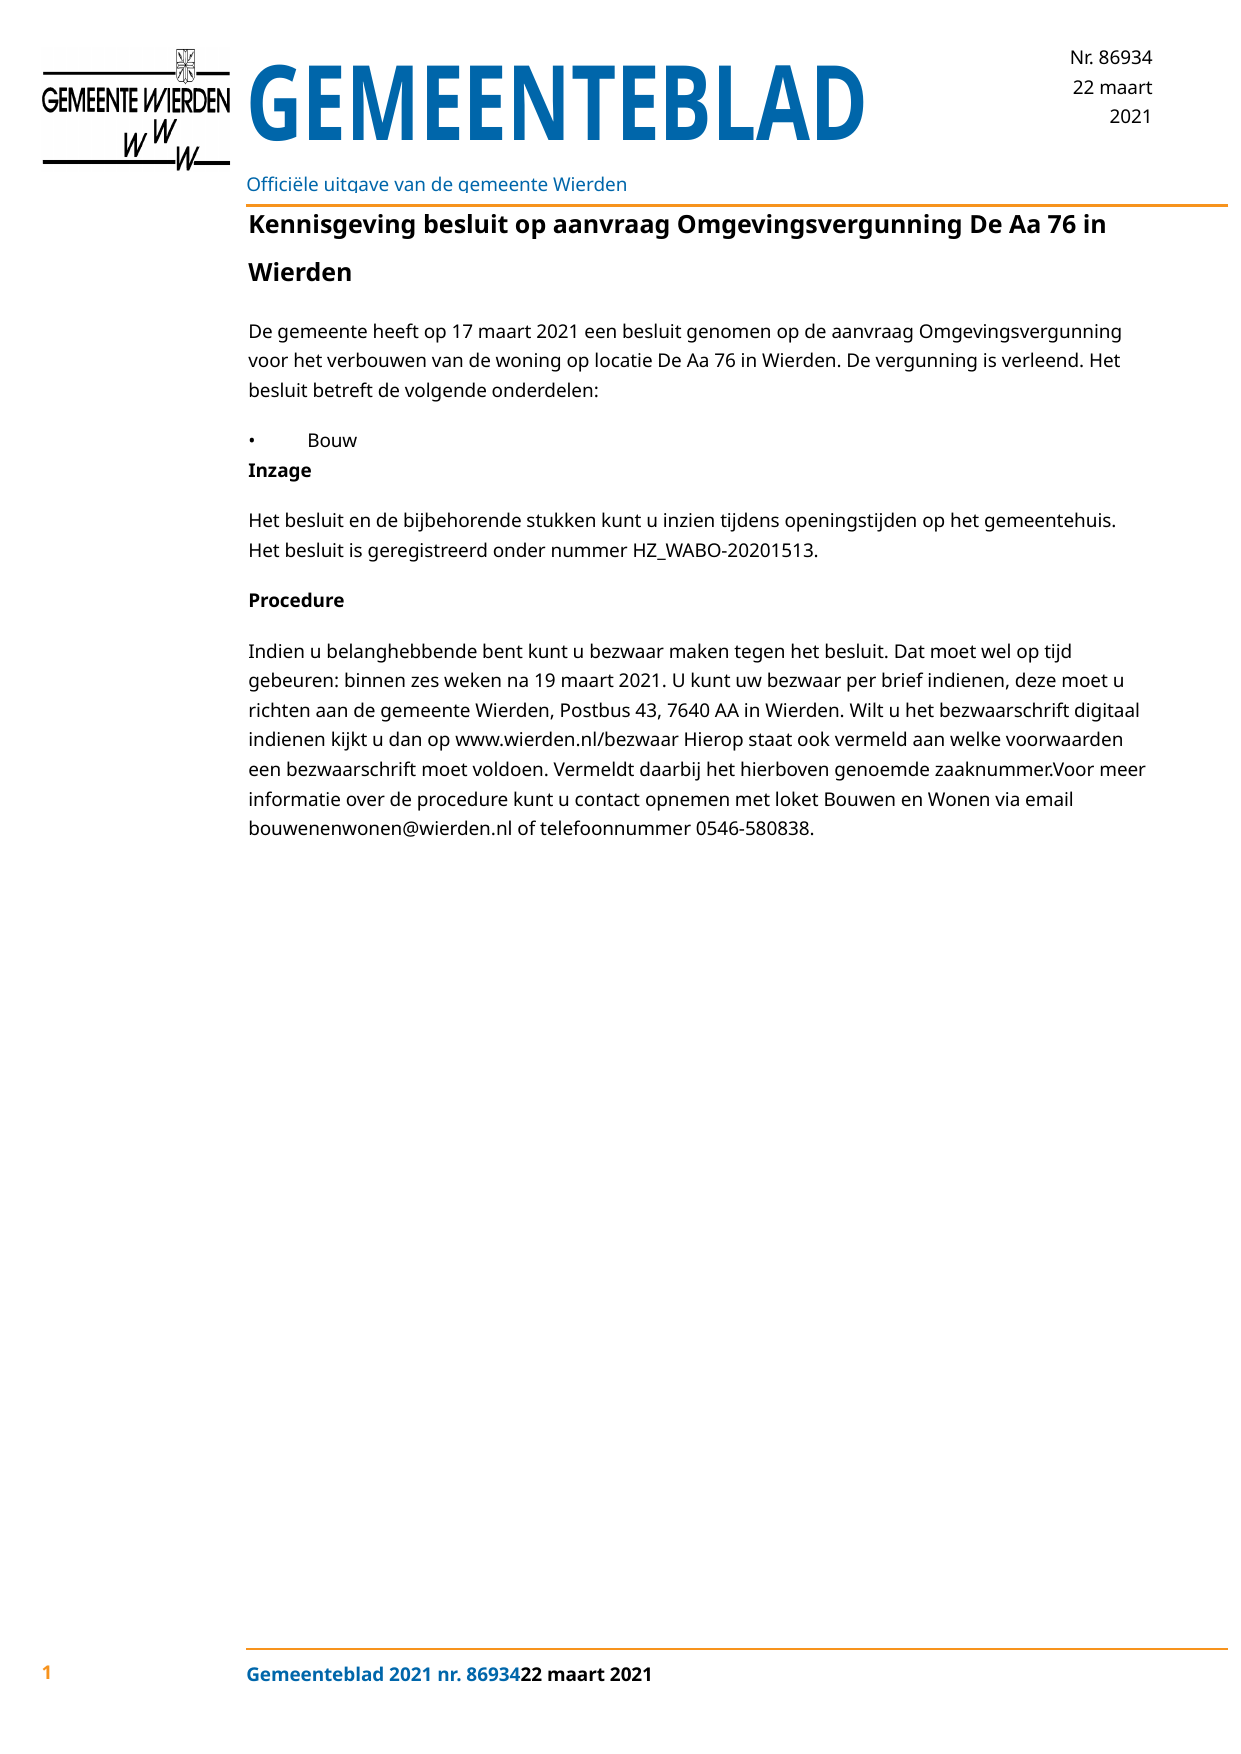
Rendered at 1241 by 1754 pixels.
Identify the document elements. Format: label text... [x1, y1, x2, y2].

list Bouw [248, 427, 1152, 453]
text Procedure [248, 587, 1152, 613]
picture [41, 47, 231, 172]
text Kennisgeving besluit op aanvraag Omgevingsvergunning De Aa 76 in Wierden [248, 207, 1152, 288]
text Inzage [248, 457, 1152, 483]
text De gemeente heeft op 17 maart 2021 een besluit genomen op de aanvraag Omgevingsvergunning voor het verbouwen van de woning op locatie De Aa 76 in Wierden. De vergunning is verleend. Het besluit betreft de volgende onderdelen: [248, 318, 1152, 403]
text Het besluit en de bijbehorende stukken kunt u inzien tijdens openingstijden op het gemeentehuis. Het besluit is geregistreerd onder nummer HZ_WABO-20201513. [248, 507, 1152, 563]
text Indien u belanghebbende bent kunt u bezwaar maken tegen het besluit. Dat moet wel op tijd gebeuren: binnen zes weken na 19 maart 2021. U kunt uw bezwaar per brief indienen, deze moet u richten aan de gemeente Wierden, Postbus 43, 7640 AA in Wierden. Wilt u het bezwaarschrift digitaal indienen kijkt u dan op www.wierden.nl/bezwaar Hierop staat ook vermeld aan welke voorwaarden een bezwaarschrift moet voldoen. Vermeldt daarbij het hierboven genoemde zaaknummer.Voor meer informatie over de procedure kunt u contact opnemen met loket Bouwen en Wonen via email bouwenenwonen@wierden.nl of telefoonnummer 0546-580838. [248, 638, 1152, 841]
